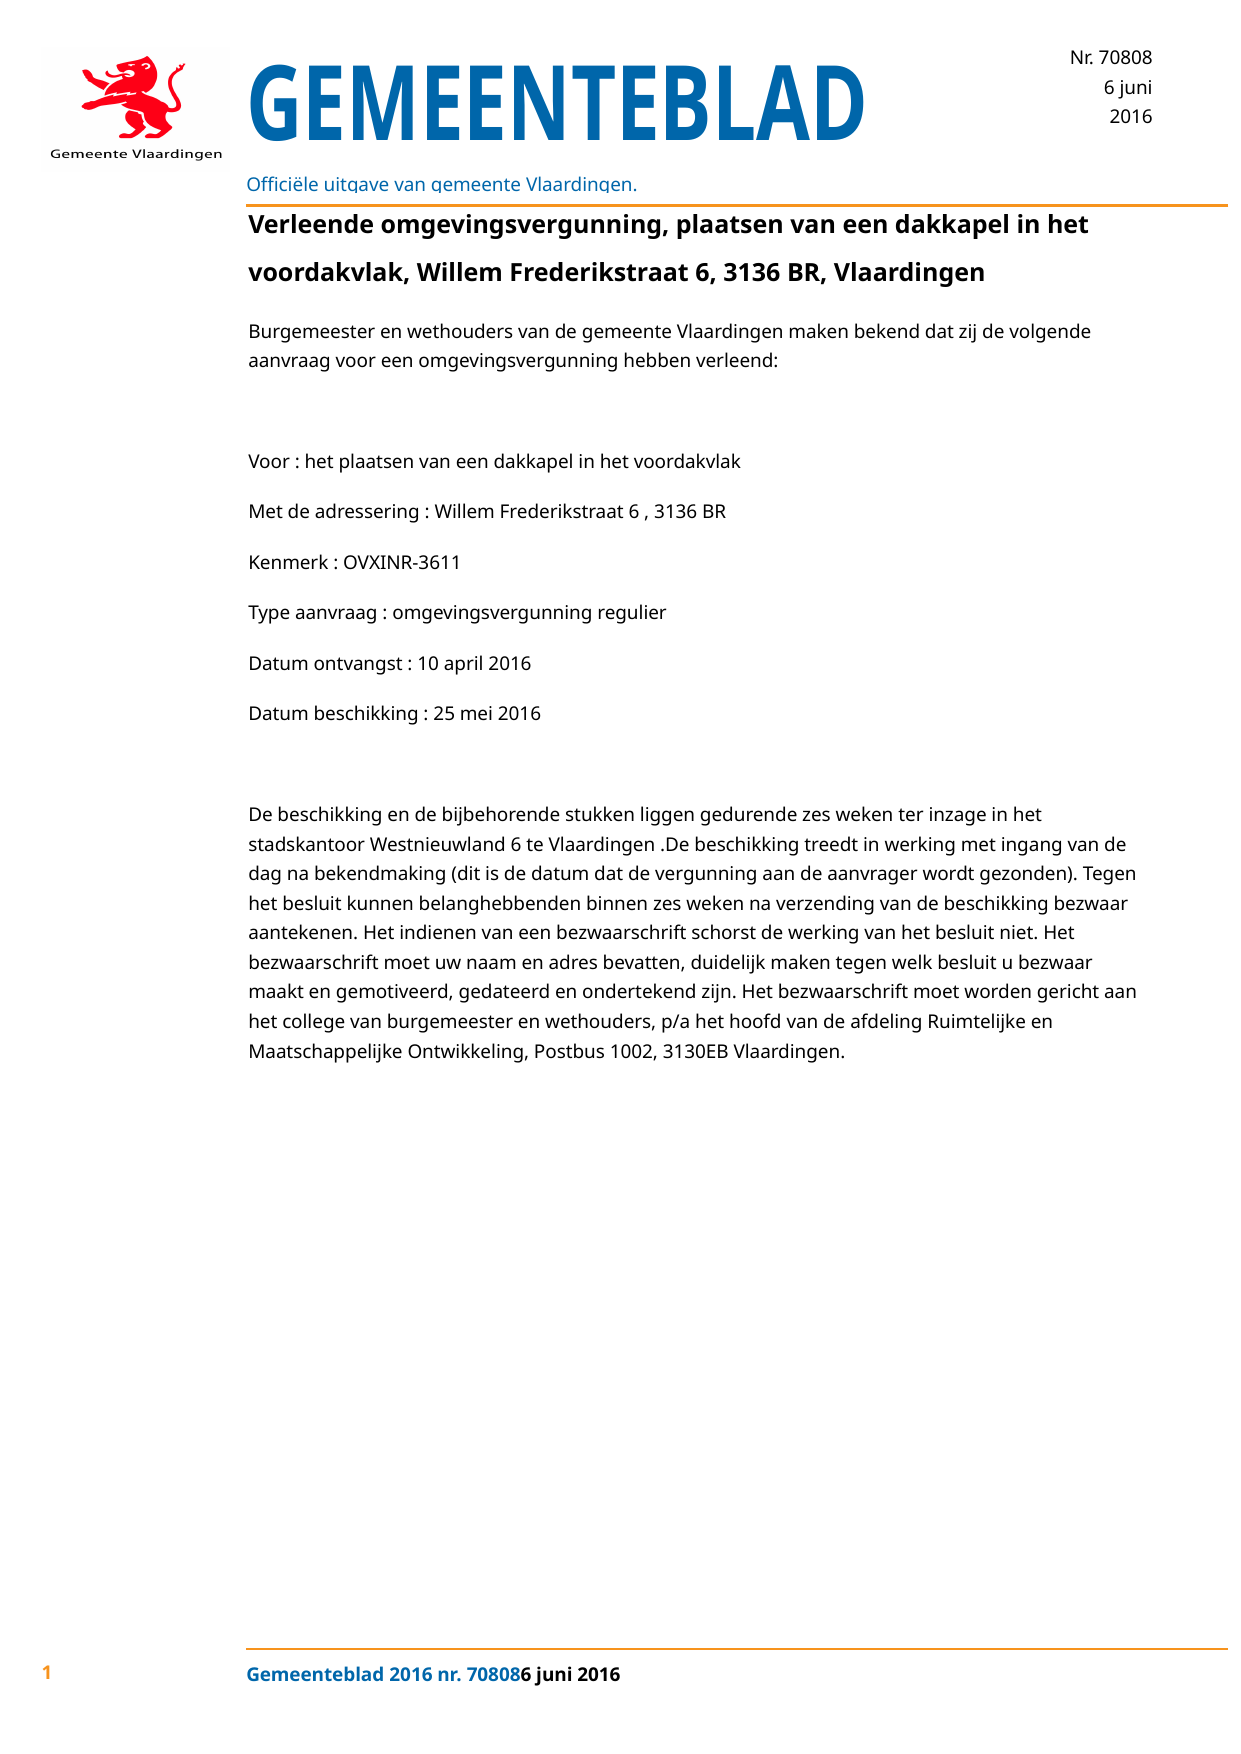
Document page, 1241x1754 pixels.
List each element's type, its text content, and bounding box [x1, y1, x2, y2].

text Met de adressering : Willem Frederikstraat 6 , 3136 BR [248, 499, 1152, 524]
text Verleende omgevingsvergunning, plaatsen van een dakkapel in het voordakvlak, Willem Frederikstraat 6, 3136 BR, Vlaardingen [248, 207, 1152, 288]
text Datum ontvangst : 10 april 2016 [248, 650, 1152, 676]
picture [41, 47, 231, 172]
text Voor : het plaatsen van een dakkapel in het voordakvlak [248, 448, 1152, 474]
text De beschikking en de bijbehorende stukken liggen gedurende zes weken ter inzage in het stadskantoor Westnieuwland 6 te Vlaardingen .De beschikking treedt in werking met ingang van de dag na bekendmaking (dit is de datum dat de vergunning aan de aanvrager wordt gezonden). Tegen het besluit kunnen belanghebbenden binnen zes weken na verzending van de beschikking bezwaar aantekenen. Het indienen van een bezwaarschrift schorst de werking van het besluit niet. Het bezwaarschrift moet uw naam en adres bevatten, duidelijk maken tegen welk besluit u bezwaar maakt en gemotiveerd, gedateerd en ondertekend zijn. Het bezwaarschrift moet worden gericht aan het college van burgemeester en wethouders, p/a het hoofd van de afdeling Ruimtelijke en Maatschappelijke Ontwikkeling, Postbus 1002, 3130EB Vlaardingen. [248, 801, 1152, 1064]
text Type aanvraag : omgevingsvergunning regulier [248, 599, 1152, 625]
text Burgemeester en wethouders van de gemeente Vlaardingen maken bekend dat zij de volgende aanvraag voor een omgevingsvergunning hebben verleend: [248, 318, 1152, 373]
text Kenmerk : OVXINR-3611 [248, 549, 1152, 575]
text Datum beschikking : 25 mei 2016 [248, 700, 1152, 726]
